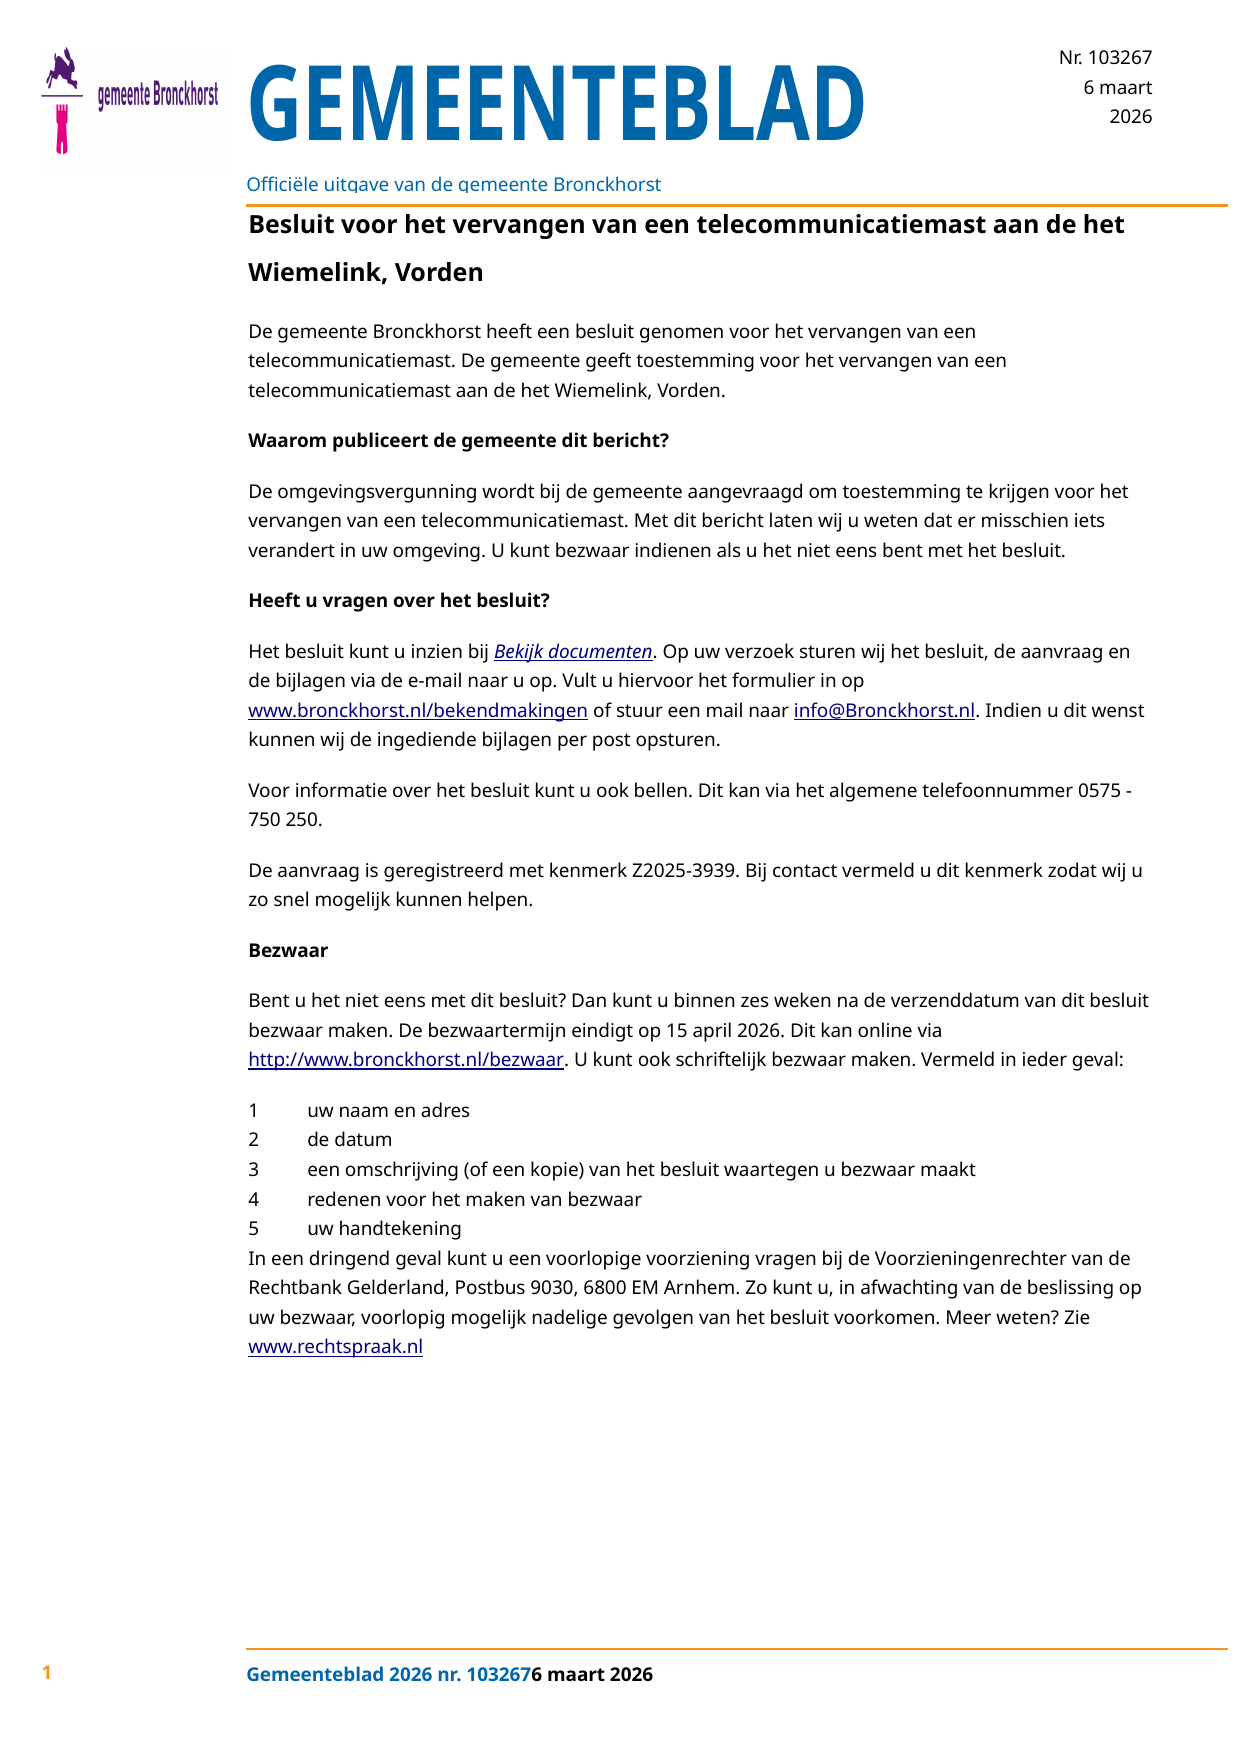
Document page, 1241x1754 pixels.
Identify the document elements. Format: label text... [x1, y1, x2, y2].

text Voor informatie over het besluit kunt u ook bellen. Dit kan via het algemene telefoonnummer 0575 - 750 250. [248, 777, 1152, 832]
text Bezwaar [248, 937, 1152, 963]
picture [41, 47, 231, 172]
text De omgevingsvergunning wordt bij de gemeente aangevraagd om toestemming te krijgen voor het vervangen van een telecommunicatiemast. Met dit bericht laten wij u weten dat er misschien iets verandert in uw omgeving. U kunt bezwaar indienen als u het niet eens bent met het besluit. [248, 478, 1152, 563]
text Het besluit kunt u inzien bij Bekijk documenten. Op uw verzoek sturen wij het besluit, de aanvraag en de bijlagen via de e-mail naar u op. Vult u hiervoor het formulier in op www.bronckhorst.nl/bekendmakingen of stuur een mail naar info@Bronckhorst.nl. Indien u dit wenst kunnen wij de ingediende bijlagen per post opsturen. [248, 638, 1152, 752]
text De gemeente Bronckhorst heeft een besluit genomen voor het vervangen van een telecommunicatiemast. De gemeente geeft toestemming voor het vervangen van een telecommunicatiemast aan de het Wiemelink, Vorden. [248, 318, 1152, 403]
text Besluit voor het vervangen van een telecommunicatiemast aan de het Wiemelink, Vorden [248, 207, 1152, 288]
text Heeft u vragen over het besluit? [248, 587, 1152, 613]
text Bent u het niet eens met dit besluit? Dan kunt u binnen zes weken na de verzenddatum van dit besluit bezwaar maken. De bezwaartermijn eindigt op 15 april 2026. Dit kan online via http://www.bronckhorst.nl/bezwaar. U kunt ook schriftelijk bezwaar maken. Vermeld in ieder geval: [248, 987, 1152, 1072]
list uw naam en adres [248, 1097, 1152, 1123]
list een omschrijving (of een kopie) van het besluit waartegen u bezwaar maakt [248, 1156, 1152, 1182]
text De aanvraag is geregistreerd met kenmerk Z2025-3939. Bij contact vermeld u dit kenmerk zodat wij u zo snel mogelijk kunnen helpen. [248, 857, 1152, 912]
list redenen voor het maken van bezwaar [248, 1186, 1152, 1212]
text In een dringend geval kunt u een voorlopige voorziening vragen bij de Voorzieningenrechter van de Rechtbank Gelderland, Postbus 9030, 6800 EM Arnhem. Zo kunt u, in afwachting van de beslissing op uw bezwaar, voorlopig mogelijk nadelige gevolgen van het besluit voorkomen. Meer weten? Zie www.rechtspraak.nl [248, 1245, 1152, 1359]
list de datum [248, 1127, 1152, 1152]
text Waarom publiceert de gemeente dit bericht? [248, 427, 1152, 453]
list uw handtekening [248, 1215, 1152, 1241]
